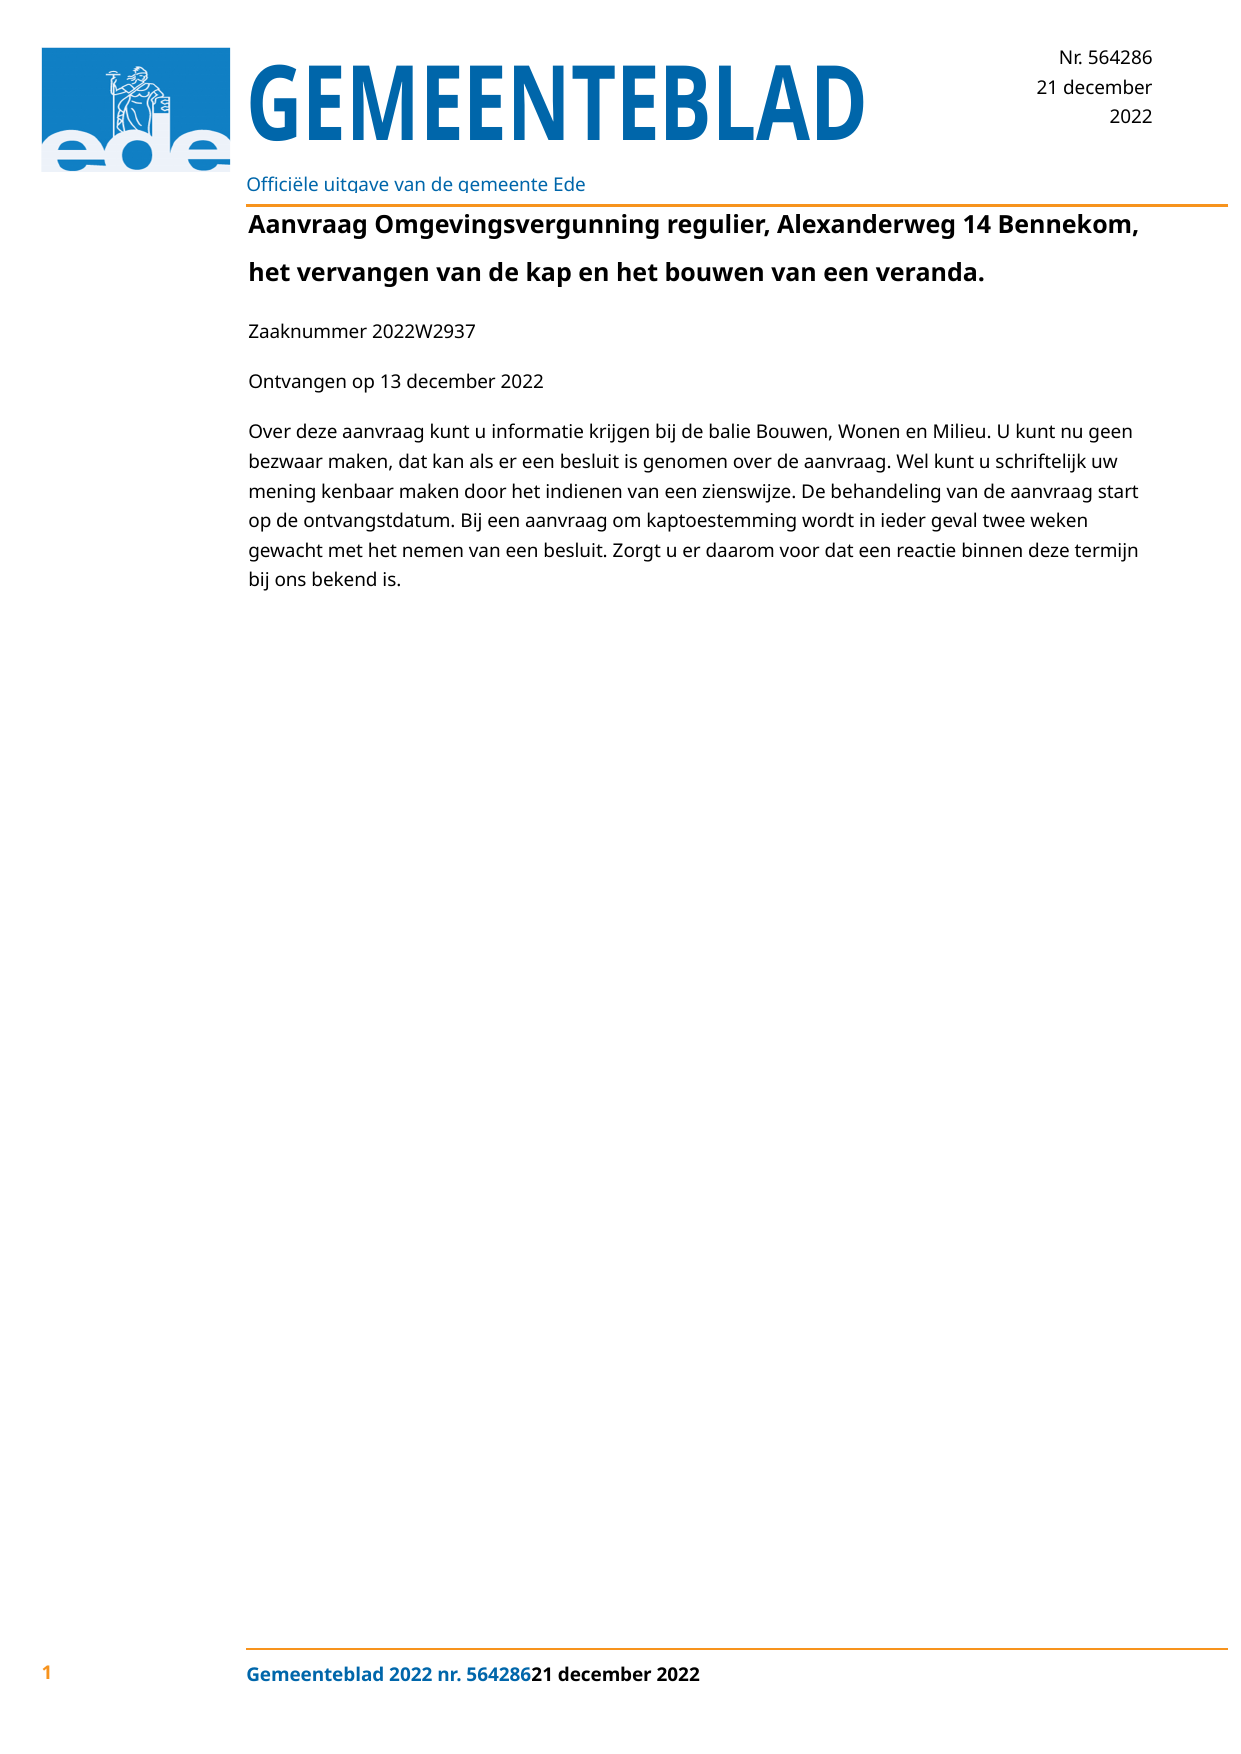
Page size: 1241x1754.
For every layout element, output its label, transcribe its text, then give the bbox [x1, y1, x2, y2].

text Ontvangen op 13 december 2022 [248, 368, 1152, 394]
text Zaaknummer 2022W2937 [248, 318, 1152, 344]
text Aanvraag Omgevingsvergunning regulier, Alexanderweg 14 Bennekom, het vervangen van de kap en het bouwen van een veranda. [248, 207, 1152, 288]
text Over deze aanvraag kunt u informatie krijgen bij de balie Bouwen, Wonen en Milieu. U kunt nu geen bezwaar maken, dat kan als er een besluit is genomen over de aanvraag. Wel kunt u schriftelijk uw mening kenbaar maken door het indienen van een zienswijze. De behandeling van de aanvraag start op de ontvangstdatum. Bij een aanvraag om kaptoestemming wordt in ieder geval twee weken gewacht met het nemen van een besluit. Zorgt u er daarom voor dat een reactie binnen deze termijn bij ons bekend is. [248, 419, 1152, 592]
picture [41, 47, 231, 172]
